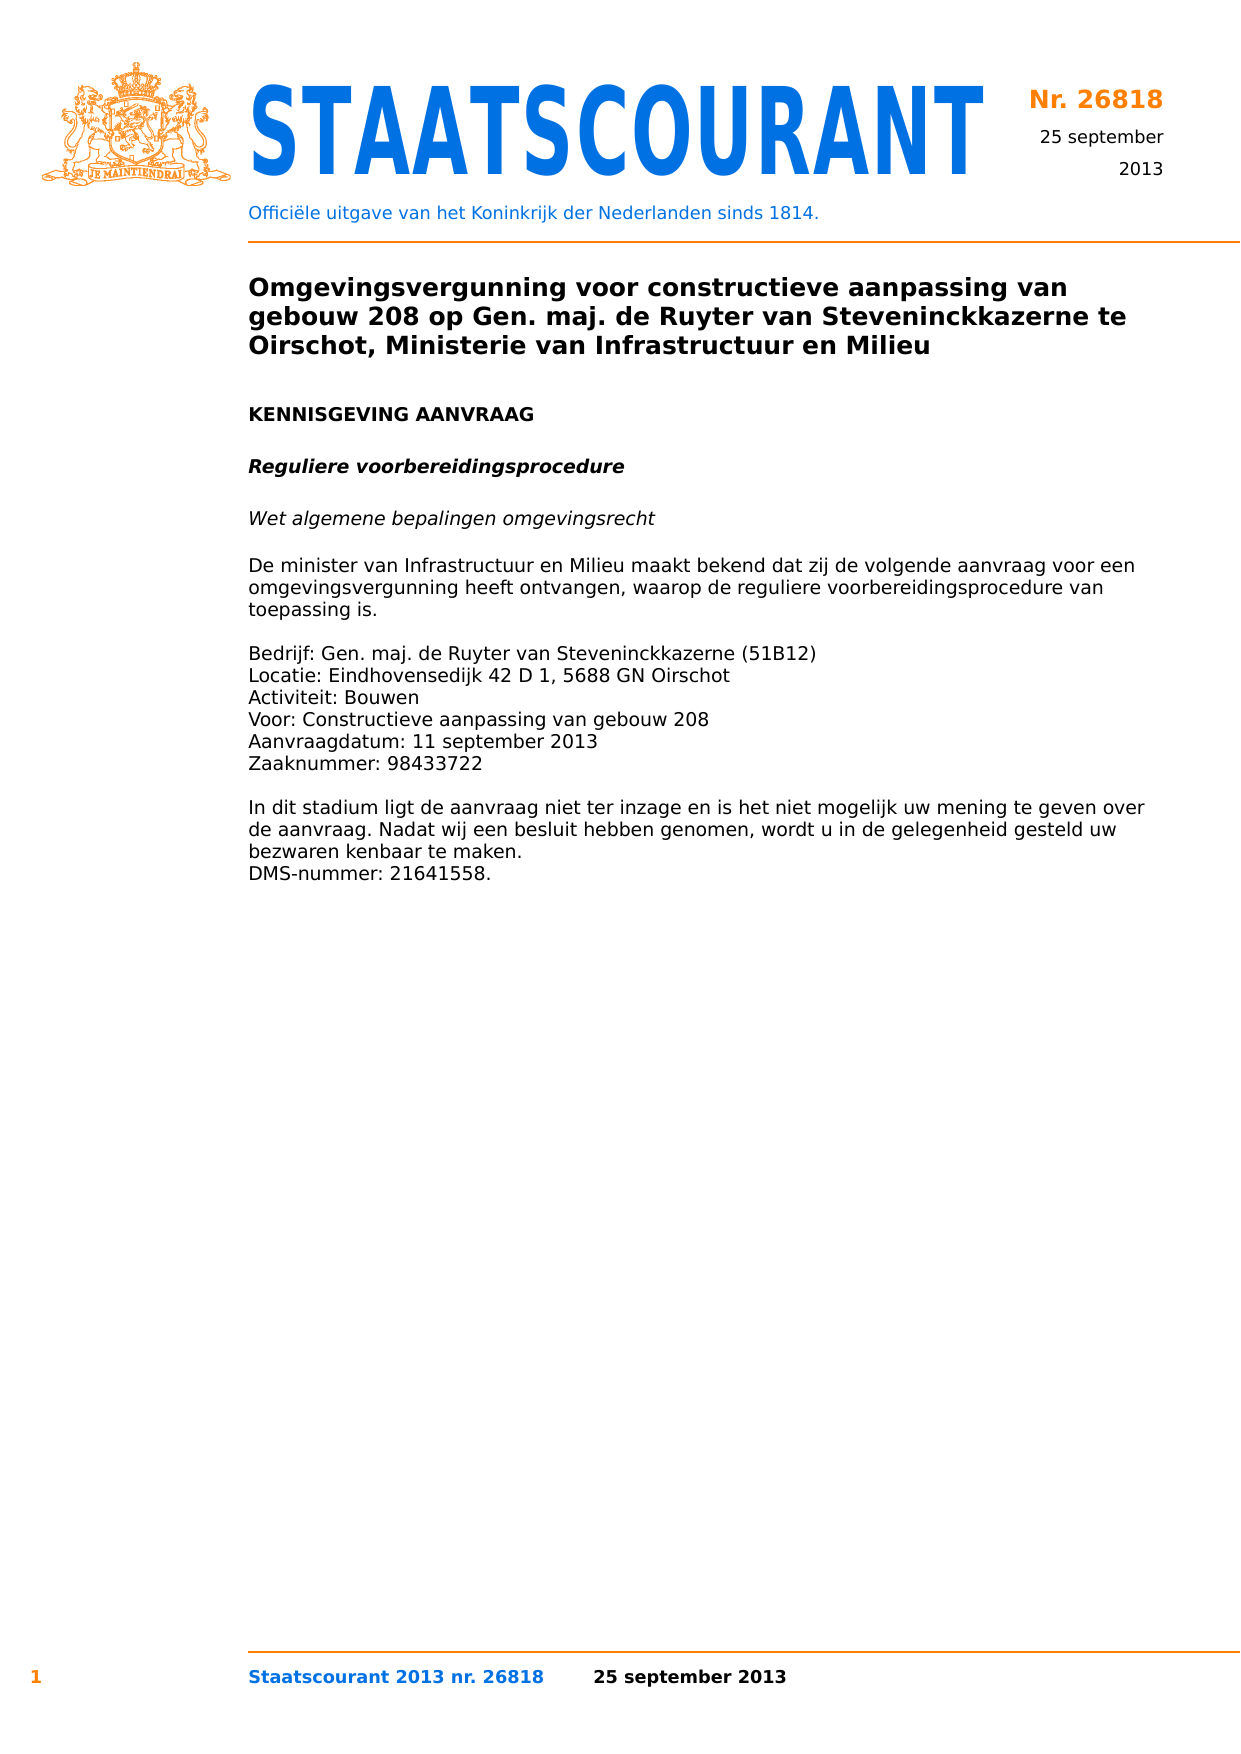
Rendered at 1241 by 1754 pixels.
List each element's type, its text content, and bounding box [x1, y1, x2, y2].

picture [41, 62, 231, 186]
text De minister van Infrastructuur en Milieu maakt bekend dat zij de volgende aanvraag voor een omgevingsvergunning heeft ontvangen, waarop de reguliere voorbereidingsprocedure van toepassing is. [248, 555, 1163, 621]
text Locatie: Eindhovensedijk 42 D 1, 5688 GN Oirschot [248, 665, 1163, 687]
text Bedrijf: Gen. maj. de Ruyter van Steveninckkazerne (51B12) [248, 643, 1163, 665]
text Zaaknummer: 98433722 [248, 753, 1163, 775]
table_cell 25 september [998, 121, 1240, 153]
text DMS-nummer: 21641558. [248, 863, 1163, 885]
text Activiteit: Bouwen [248, 687, 1163, 709]
subtitle Reguliere voorbereidingsprocedure [248, 456, 1163, 478]
text In dit stadium ligt de aanvraag niet ter inzage en is het niet mogelijk uw mening te geven over de aanvraag. Nadat wij een besluit hebben genomen, wordt u in de gelegenheid gesteld uw bezwaren kenbaar te maken. [248, 797, 1163, 863]
subtitle KENNISGEVING AANVRAAG [248, 404, 1163, 426]
table_header [25, 62, 248, 241]
table_header Nr. 26818 [998, 62, 1240, 121]
subtitle Omgevingsvergunning voor constructieve aanpassing van gebouw 208 op Gen. maj. de Ruyter van Steveninckkazerne te Oirschot, Ministerie van Infrastructuur en Milieu [248, 273, 1163, 361]
table_cell Officiële uitgave van het Koninkrijk der Nederlanden sinds 1814. [248, 203, 1240, 241]
table_header STAATSCOURANT [248, 62, 998, 203]
table_cell 2013 [998, 153, 1240, 203]
text Aanvraagdatum: 11 september 2013 [248, 731, 1163, 753]
text Voor: Constructieve aanpassing van gebouw 208 [248, 709, 1163, 731]
subtitle Wet algemene bepalingen omgevingsrecht [248, 508, 1163, 530]
